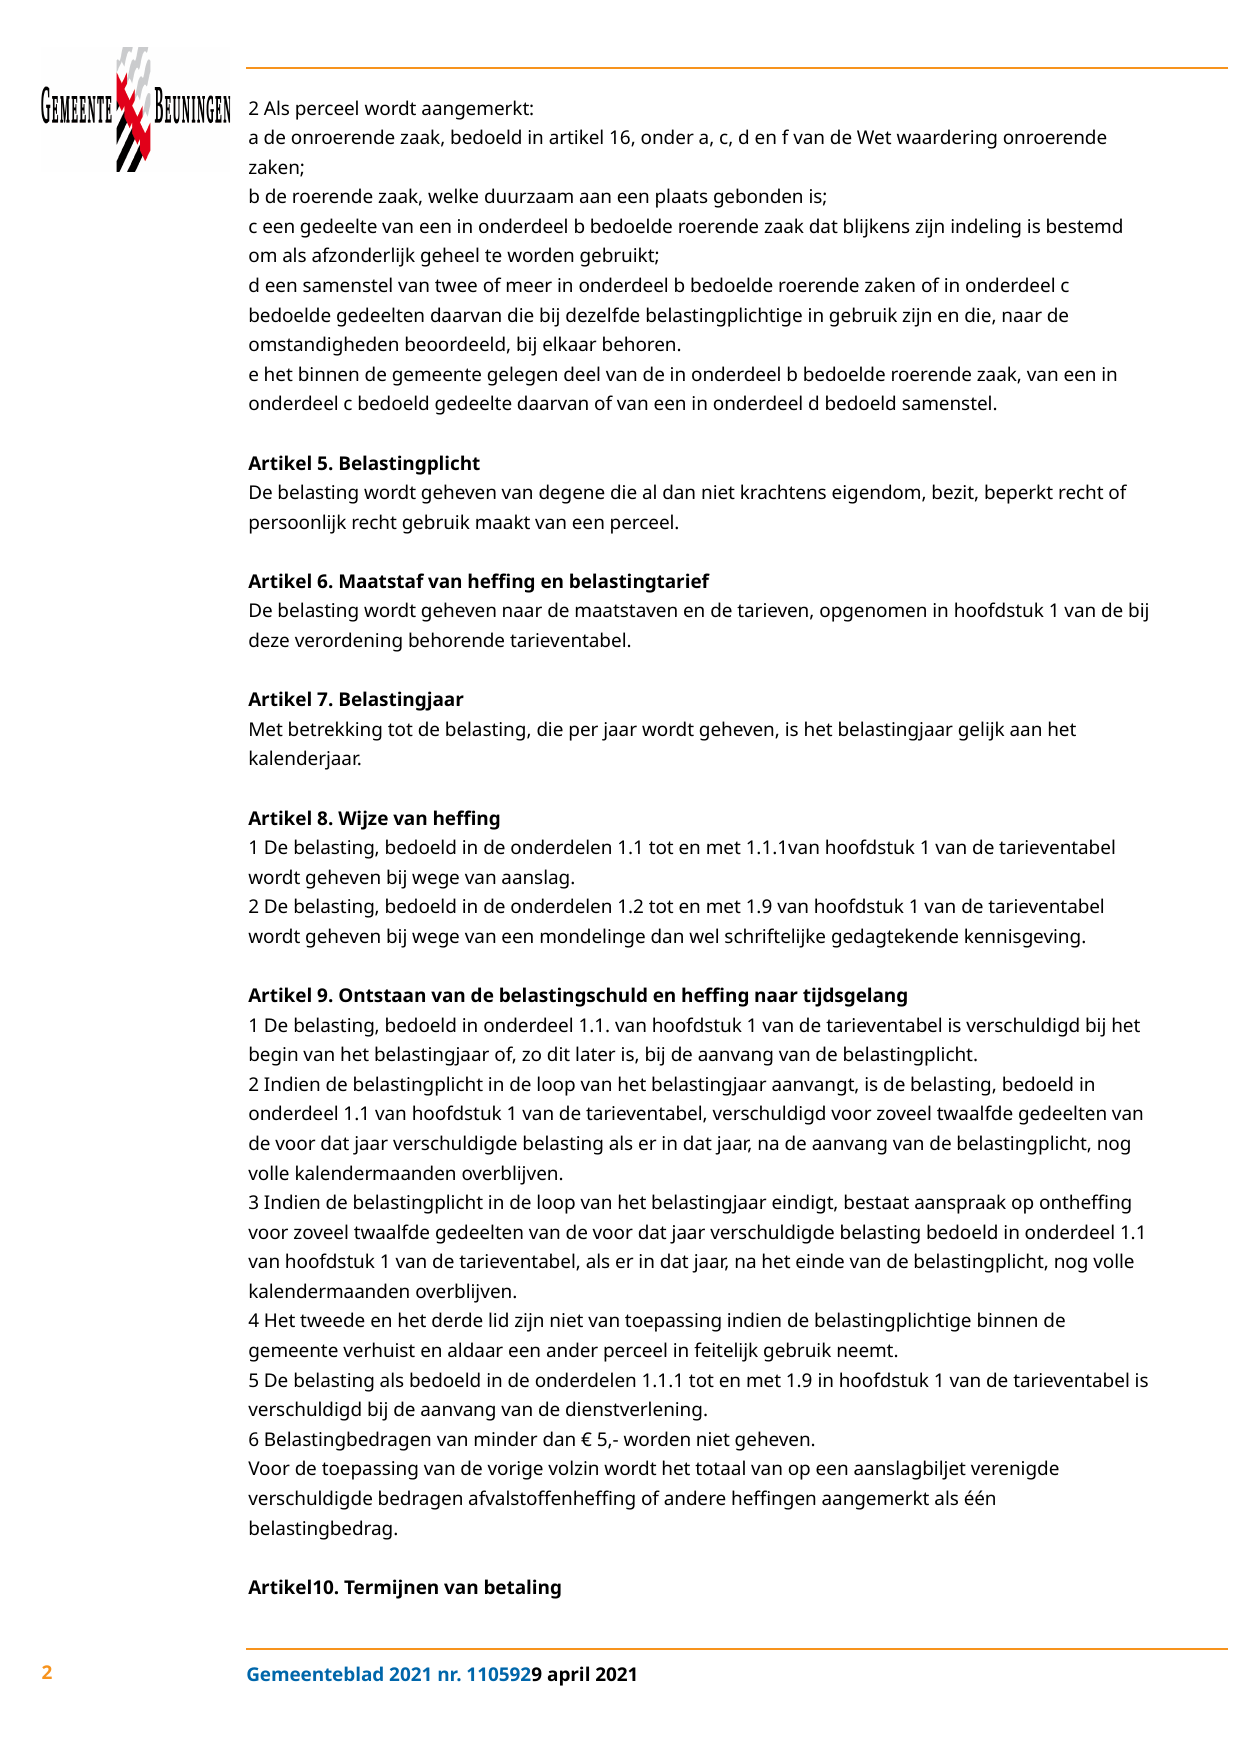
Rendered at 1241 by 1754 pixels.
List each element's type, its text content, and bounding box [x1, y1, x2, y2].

text 2 De belasting, bedoeld in de onderdelen 1.2 tot en met 1.9 van hoofdstuk 1 van de tarieventabel wordt geheven bij wege van een mondelinge dan wel schriftelijke gedagtekende kennisgeving. [248, 893, 1152, 949]
text c een gedeelte van een in onderdeel b bedoelde roerende zaak dat blijkens zijn indeling is bestemd om als afzonderlijk geheel te worden gebruikt; [248, 213, 1152, 268]
text 2 Als perceel wordt aangemerkt: [248, 95, 1152, 121]
text Artikel 8. Wijze van heffing [248, 805, 1152, 831]
text 2 Indien de belastingplicht in de loop van het belastingjaar aanvangt, is de belasting, bedoeld in onderdeel 1.1 van hoofdstuk 1 van de tarieventabel, verschuldigd voor zoveel twaalfde gedeelten van de voor dat jaar verschuldigde belasting als er in dat jaar, na de aanvang van de belastingplicht, nog volle kalendermaanden overblijven. [248, 1071, 1152, 1186]
text e het binnen de gemeente gelegen deel van de in onderdeel b bedoelde roerende zaak, van een in onderdeel c bedoeld gedeelte daarvan of van een in onderdeel d bedoeld samenstel. [248, 361, 1152, 416]
text De belasting wordt geheven naar de maatstaven en de tarieven, opgenomen in hoofdstuk 1 van de bij deze verordening behorende tarieventabel. [248, 598, 1152, 653]
text Met betrekking tot de belasting, die per jaar wordt geheven, is het belastingjaar gelijk aan het kalenderjaar. [248, 716, 1152, 771]
text Artikel10. Termijnen van betaling [248, 1574, 1152, 1600]
text De belasting wordt geheven van degene die al dan niet krachtens eigendom, bezit, beperkt recht of persoonlijk recht gebruik maakt van een perceel. [248, 479, 1152, 535]
text 5 De belasting als bedoeld in de onderdelen 1.1.1 tot en met 1.9 in hoofdstuk 1 van de tarieventabel is verschuldigd bij de aanvang van de dienstverlening. [248, 1367, 1152, 1422]
text 4 Het tweede en het derde lid zijn niet van toepassing indien de belastingplichtige binnen de gemeente verhuist en aldaar een ander perceel in feitelijk gebruik neemt. [248, 1308, 1152, 1363]
text d een samenstel van twee of meer in onderdeel b bedoelde roerende zaken of in onderdeel c bedoelde gedeelten daarvan die bij dezelfde belastingplichtige in gebruik zijn en die, naar de omstandigheden beoordeeld, bij elkaar behoren. [248, 272, 1152, 357]
text 6 Belastingbedragen van minder dan € 5,- worden niet geheven. [248, 1426, 1152, 1452]
text Voor de toepassing van de vorige volzin wordt het totaal van op een aanslagbiljet verenigde verschuldigde bedragen afvalstoffenheffing of andere heffingen aangemerkt als één belastingbedrag. [248, 1456, 1152, 1541]
text Artikel 9. Ontstaan van de belastingschuld en heffing naar tijdsgelang [248, 982, 1152, 1008]
text Artikel 7. Belastingjaar [248, 686, 1152, 712]
text b de roerende zaak, welke duurzaam aan een plaats gebonden is; [248, 183, 1152, 209]
picture [41, 47, 231, 172]
text 3 Indien de belastingplicht in de loop van het belastingjaar eindigt, bestaat aanspraak op ontheffing voor zoveel twaalfde gedeelten van de voor dat jaar verschuldigde belasting bedoeld in onderdeel 1.1 van hoofdstuk 1 van de tarieventabel, als er in dat jaar, na het einde van de belastingplicht, nog volle kalendermaanden overblijven. [248, 1189, 1152, 1304]
text 1 De belasting, bedoeld in de onderdelen 1.1 tot en met 1.1.1van hoofdstuk 1 van de tarieventabel wordt geheven bij wege van aanslag. [248, 834, 1152, 890]
text 1 De belasting, bedoeld in onderdeel 1.1. van hoofdstuk 1 van de tarieventabel is verschuldigd bij het begin van het belastingjaar of, zo dit later is, bij de aanvang van de belastingplicht. [248, 1012, 1152, 1067]
text a de onroerende zaak, bedoeld in artikel 16, onder a, c, d en f van de Wet waardering onroerende zaken; [248, 124, 1152, 180]
text Artikel 6. Maatstaf van heffing en belastingtarief [248, 568, 1152, 594]
text Artikel 5. Belastingplicht [248, 450, 1152, 476]
